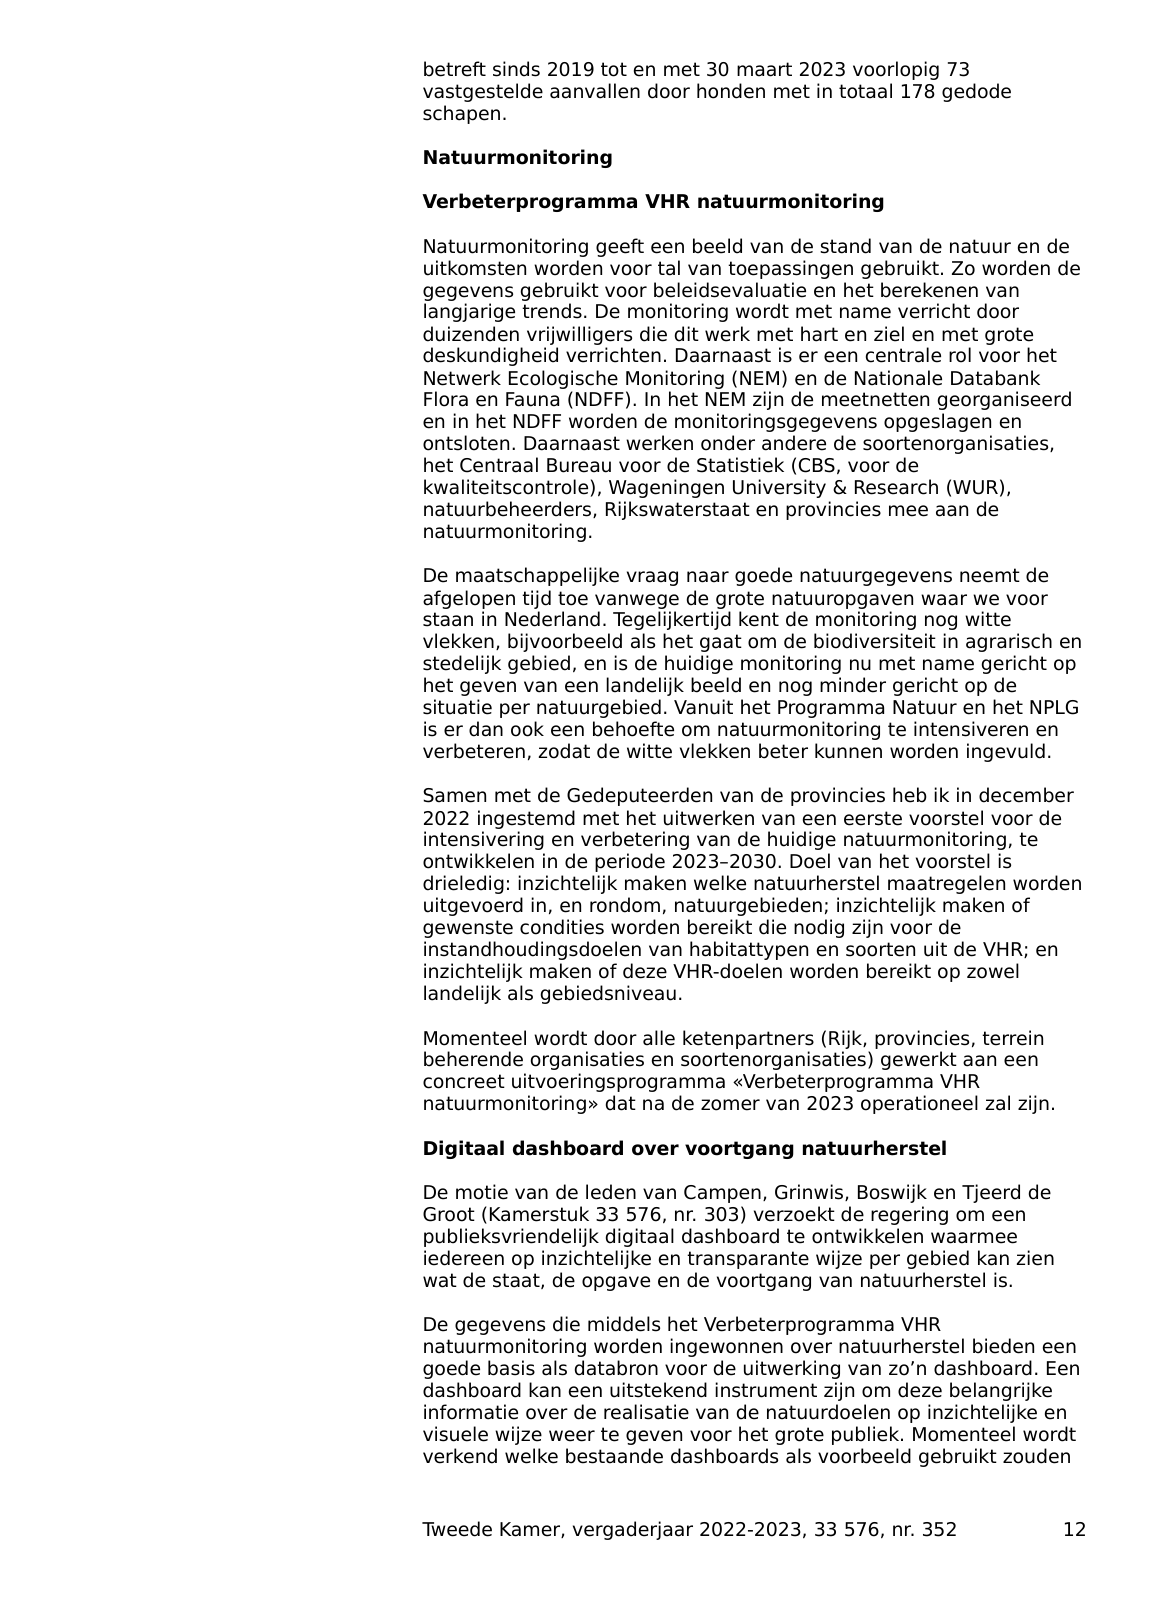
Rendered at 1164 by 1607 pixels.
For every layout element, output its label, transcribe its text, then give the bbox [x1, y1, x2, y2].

text Natuurmonitoring geeft een beeld van de stand van de natuur en de uitkomsten worden voor tal van toepassingen gebruikt. Zo worden de gegevens gebruikt voor beleidsevaluatie en het berekenen van langjarige trends. De monitoring wordt met name verricht door duizenden vrijwilligers die dit werk met hart en ziel en met grote deskundigheid verrichten. Daarnaast is er een centrale rol voor het Netwerk Ecologische Monitoring (NEM) en de Nationale Databank Flora en Fauna (NDFF). In het NEM zijn de meetnetten georganiseerd en in het NDFF worden de monitoringsgegevens opgeslagen en ontsloten. Daarnaast werken onder andere de soortenorganisaties, het Centraal Bureau voor de Statistiek (CBS, voor de kwaliteitscontrole), Wageningen University & Research (WUR), natuurbeheerders, Rijkswaterstaat en provincies mee aan de natuurmonitoring. [422, 236, 1087, 543]
text betreft sinds 2019 tot en met 30 maart 2023 voorlopig 73 vastgestelde aanvallen door honden met in totaal 178 gedode schapen. [422, 59, 1087, 125]
text Momenteel wordt door alle ketenpartners (Rijk, provincies, terrein beherende organisaties en soortenorganisaties) gewerkt aan een concreet uitvoeringsprogramma «Verbeterprogramma VHR natuurmonitoring» dat na de zomer van 2023 operationeel zal zijn. [422, 1027, 1087, 1115]
text De maatschappelijke vraag naar goede natuurgegevens neemt de afgelopen tijd toe vanwege de grote natuuropgaven waar we voor staan in Nederland. Tegelijkertijd kent de monitoring nog witte vlekken, bijvoorbeeld als het gaat om de biodiversiteit in agrarisch en stedelijk gebied, en is de huidige monitoring nu met name gericht op het geven van een landelijk beeld en nog minder gericht op de situatie per natuurgebied. Vanuit het Programma Natuur en het NPLG is er dan ook een behoefte om natuurmonitoring te intensiveren en verbeteren, zodat de witte vlekken beter kunnen worden ingevuld. [422, 565, 1087, 763]
text De motie van de leden van Campen, Grinwis, Boswijk en Tjeerd de Groot (Kamerstuk 33 576, nr. 303) verzoekt de regering om een publieksvriendelijk digitaal dashboard te ontwikkelen waarmee iedereen op inzichtelijke en transparante wijze per gebied kan zien wat de staat, de opgave en de voortgang van natuurherstel is. [422, 1182, 1087, 1292]
subtitle Natuurmonitoring [422, 147, 1087, 169]
subtitle Digitaal dashboard over voortgang natuurherstel [422, 1137, 1087, 1159]
text Samen met de Gedeputeerden van de provincies heb ik in december 2022 ingestemd met het uitwerken van een eerste voorstel voor de intensivering en verbetering van de huidige natuurmonitoring, te ontwikkelen in de periode 2023–2030. Doel van het voorstel is drieledig: inzichtelijk maken welke natuurherstel maatregelen worden uitgevoerd in, en rondom, natuurgebieden; inzichtelijk maken of gewenste condities worden bereikt die nodig zijn voor de instandhoudingsdoelen van habitattypen en soorten uit de VHR; en inzichtelijk maken of deze VHR-doelen worden bereikt op zowel landelijk als gebiedsniveau. [422, 785, 1087, 1005]
subtitle Verbeterprogramma VHR natuurmonitoring [422, 191, 1087, 213]
text De gegevens die middels het Verbeterprogramma VHR natuurmonitoring worden ingewonnen over natuurherstel bieden een goede basis als databron voor de uitwerking van zo’n dashboard. Een dashboard kan een uitstekend instrument zijn om deze belangrijke informatie over de realisatie van de natuurdoelen op inzichtelijke en visuele wijze weer te geven voor het grote publiek. Momenteel wordt verkend welke bestaande dashboards als voorbeeld gebruikt zouden [422, 1314, 1087, 1468]
